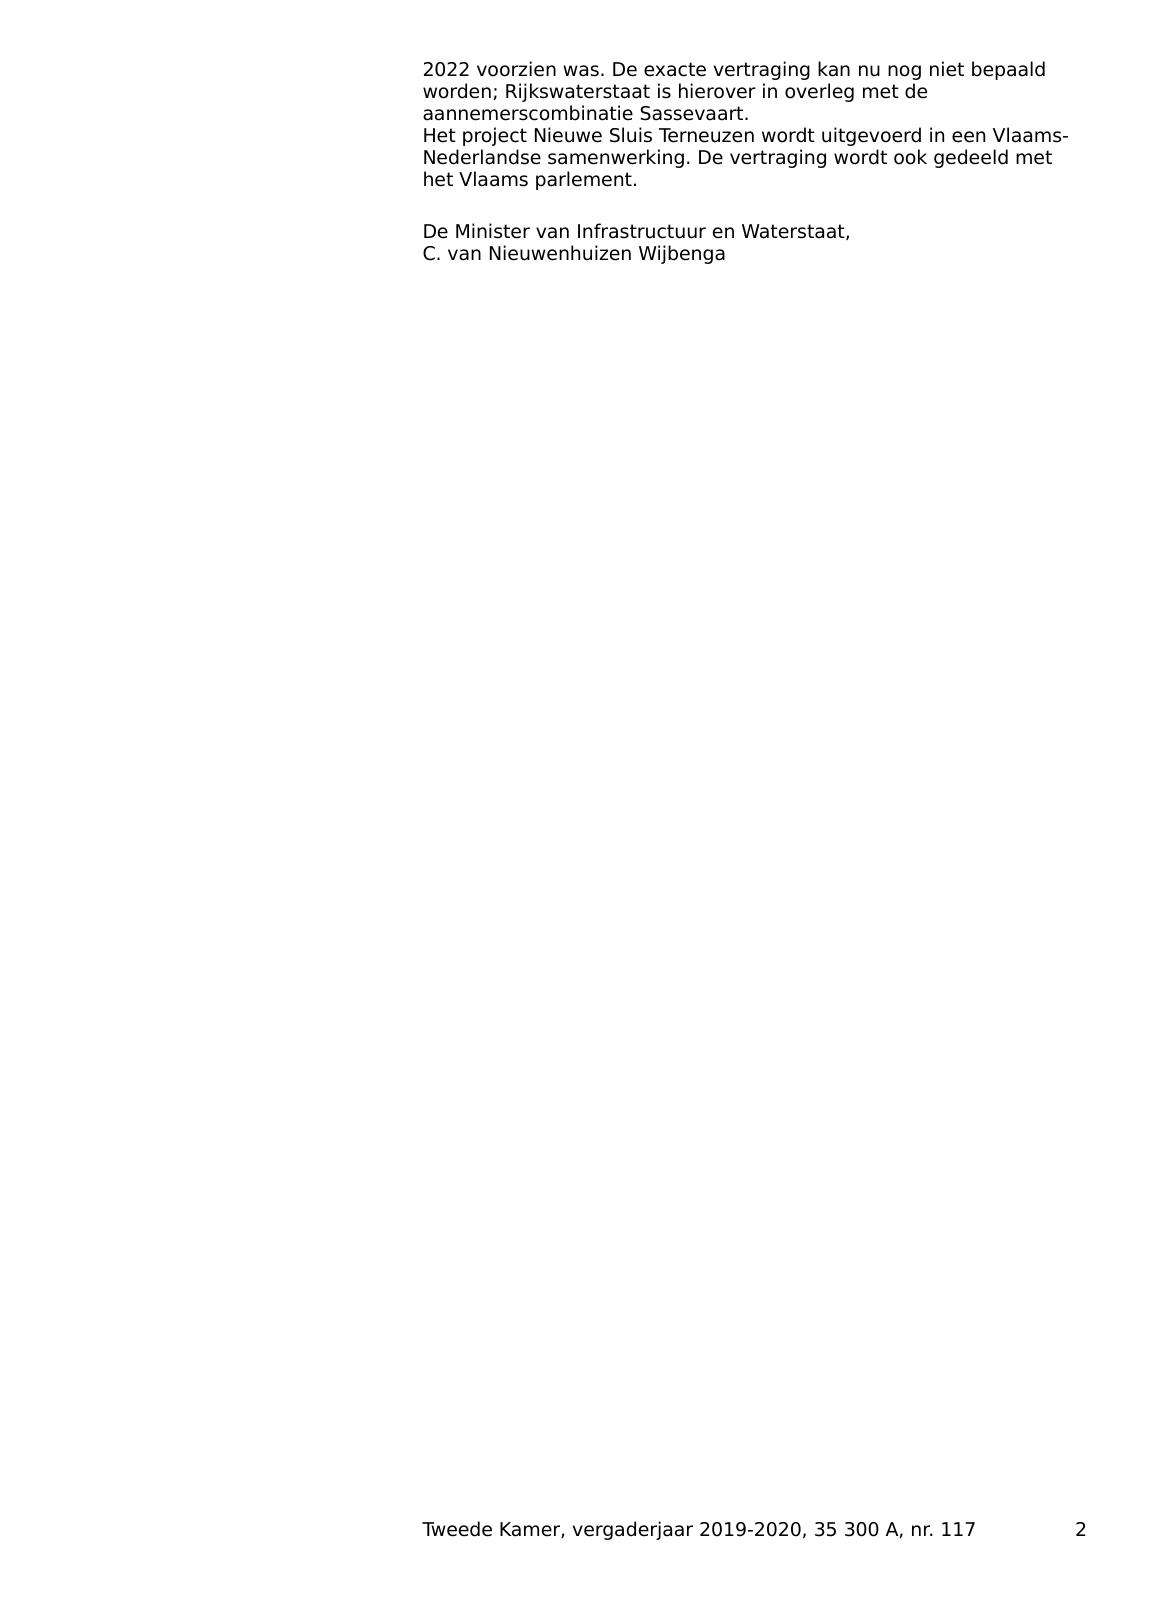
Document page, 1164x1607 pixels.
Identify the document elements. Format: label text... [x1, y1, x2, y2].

text 2022 voorzien was. De exacte vertraging kan nu nog niet bepaald worden; Rijkswaterstaat is hierover in overleg met de aannemerscombinatie Sassevaart. [422, 59, 1087, 125]
text De Minister van Infrastructuur en Waterstaat, C. van Nieuwenhuizen Wijbenga [422, 221, 1087, 265]
text Het project Nieuwe Sluis Terneuzen wordt uitgevoerd in een Vlaams- Nederlandse samenwerking. De vertraging wordt ook gedeeld met het Vlaams parlement. [422, 125, 1087, 191]
